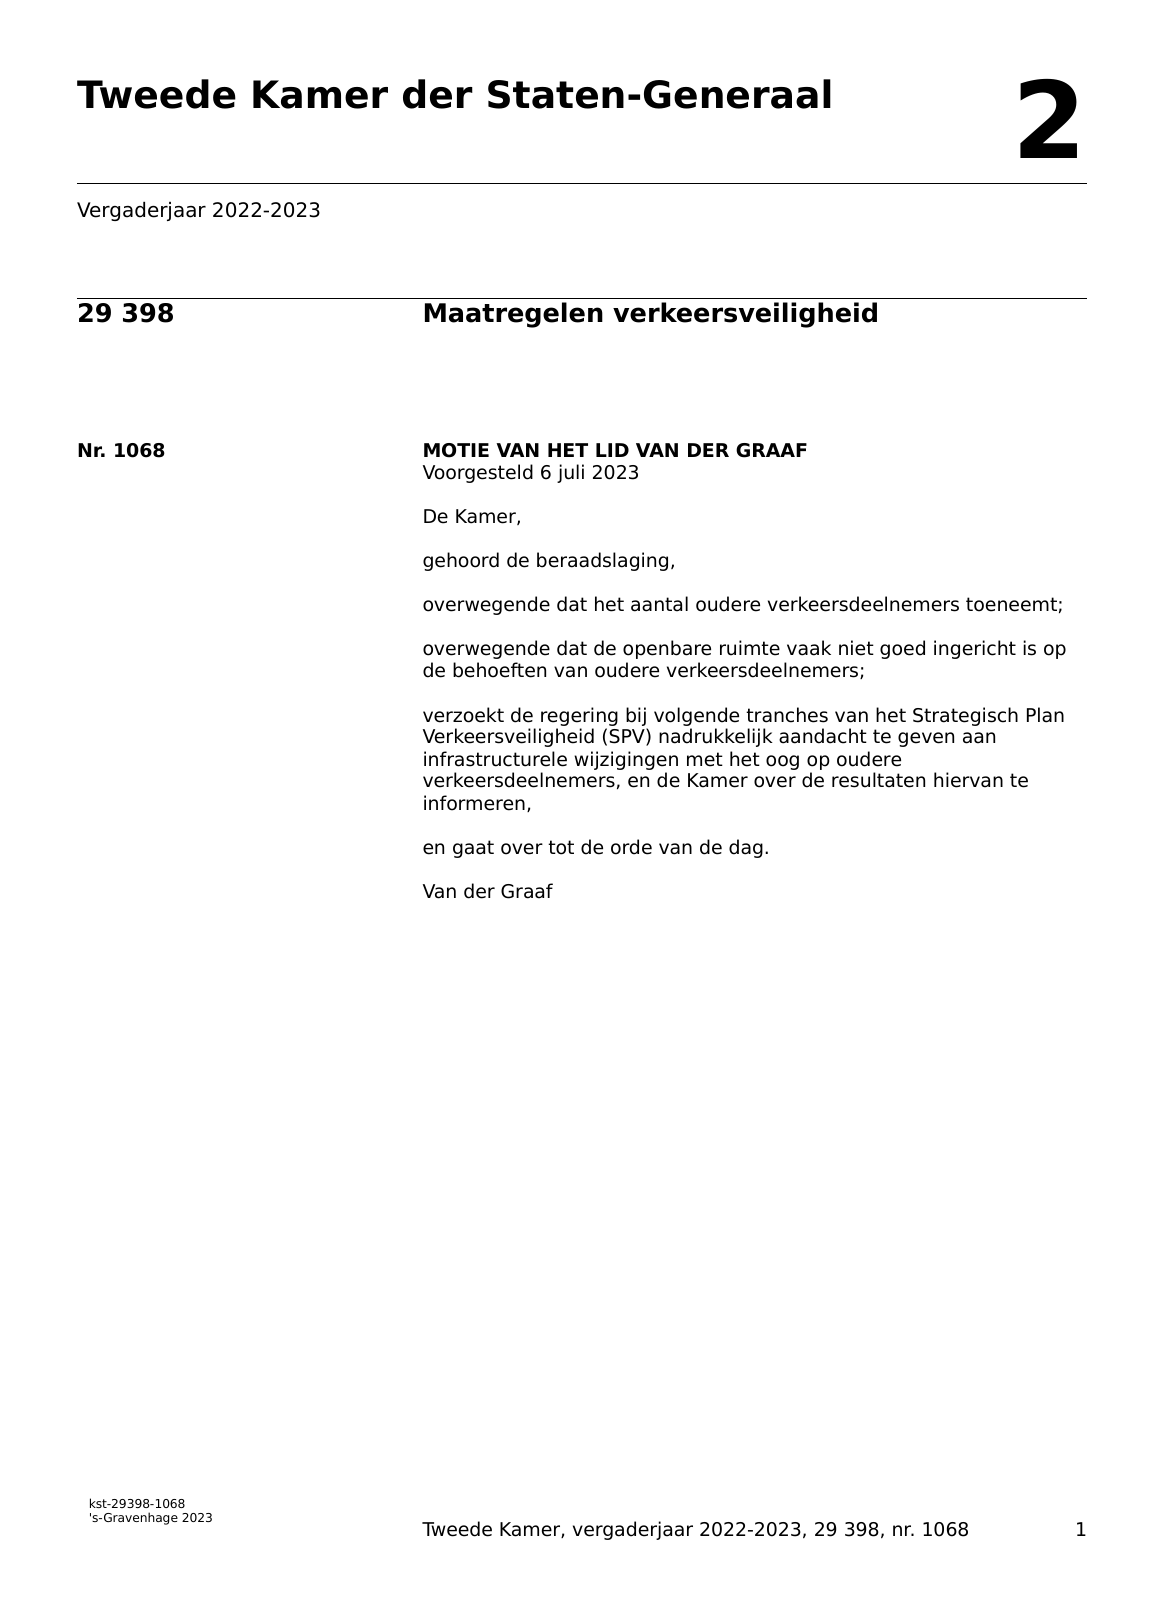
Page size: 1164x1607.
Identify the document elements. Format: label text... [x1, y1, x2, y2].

text gehoord de beraadslaging, [422, 550, 1087, 572]
text De Kamer, [422, 506, 1087, 528]
text overwegende dat de openbare ruimte vaak niet goed ingericht is op de behoeften van oudere verkeersdeelnemers; [422, 638, 1087, 682]
text verzoekt de regering bij volgende tranches van het Strategisch Plan Verkeersveiligheid (SPV) nadrukkelijk aandacht te geven aan infrastructurele wijzigingen met het oog op oudere verkeersdeelnemers, en de Kamer over de resultaten hiervan te informeren, [422, 704, 1087, 814]
text 's-Gravenhage 2023 [88, 1511, 323, 1525]
subtitle Nr. 1068 MOTIE VAN HET LID VAN DER GRAAF [77, 440, 1087, 462]
text Voorgesteld 6 juli 2023 [422, 462, 1087, 484]
table_header 2 [886, 59, 1087, 183]
text en gaat over tot de orde van de dag. [422, 837, 1087, 858]
text kst-29398-1068 [88, 1497, 323, 1511]
text Van der Graaf [422, 881, 1087, 903]
subtitle 29 398 Maatregelen verkeersveiligheid [77, 299, 1087, 329]
table_cell Vergaderjaar 2022-2023 [77, 184, 1087, 298]
table_header Tweede Kamer der Staten-Generaal [77, 59, 886, 183]
text overwegende dat het aantal oudere verkeersdeelnemers toeneemt; [422, 594, 1087, 616]
